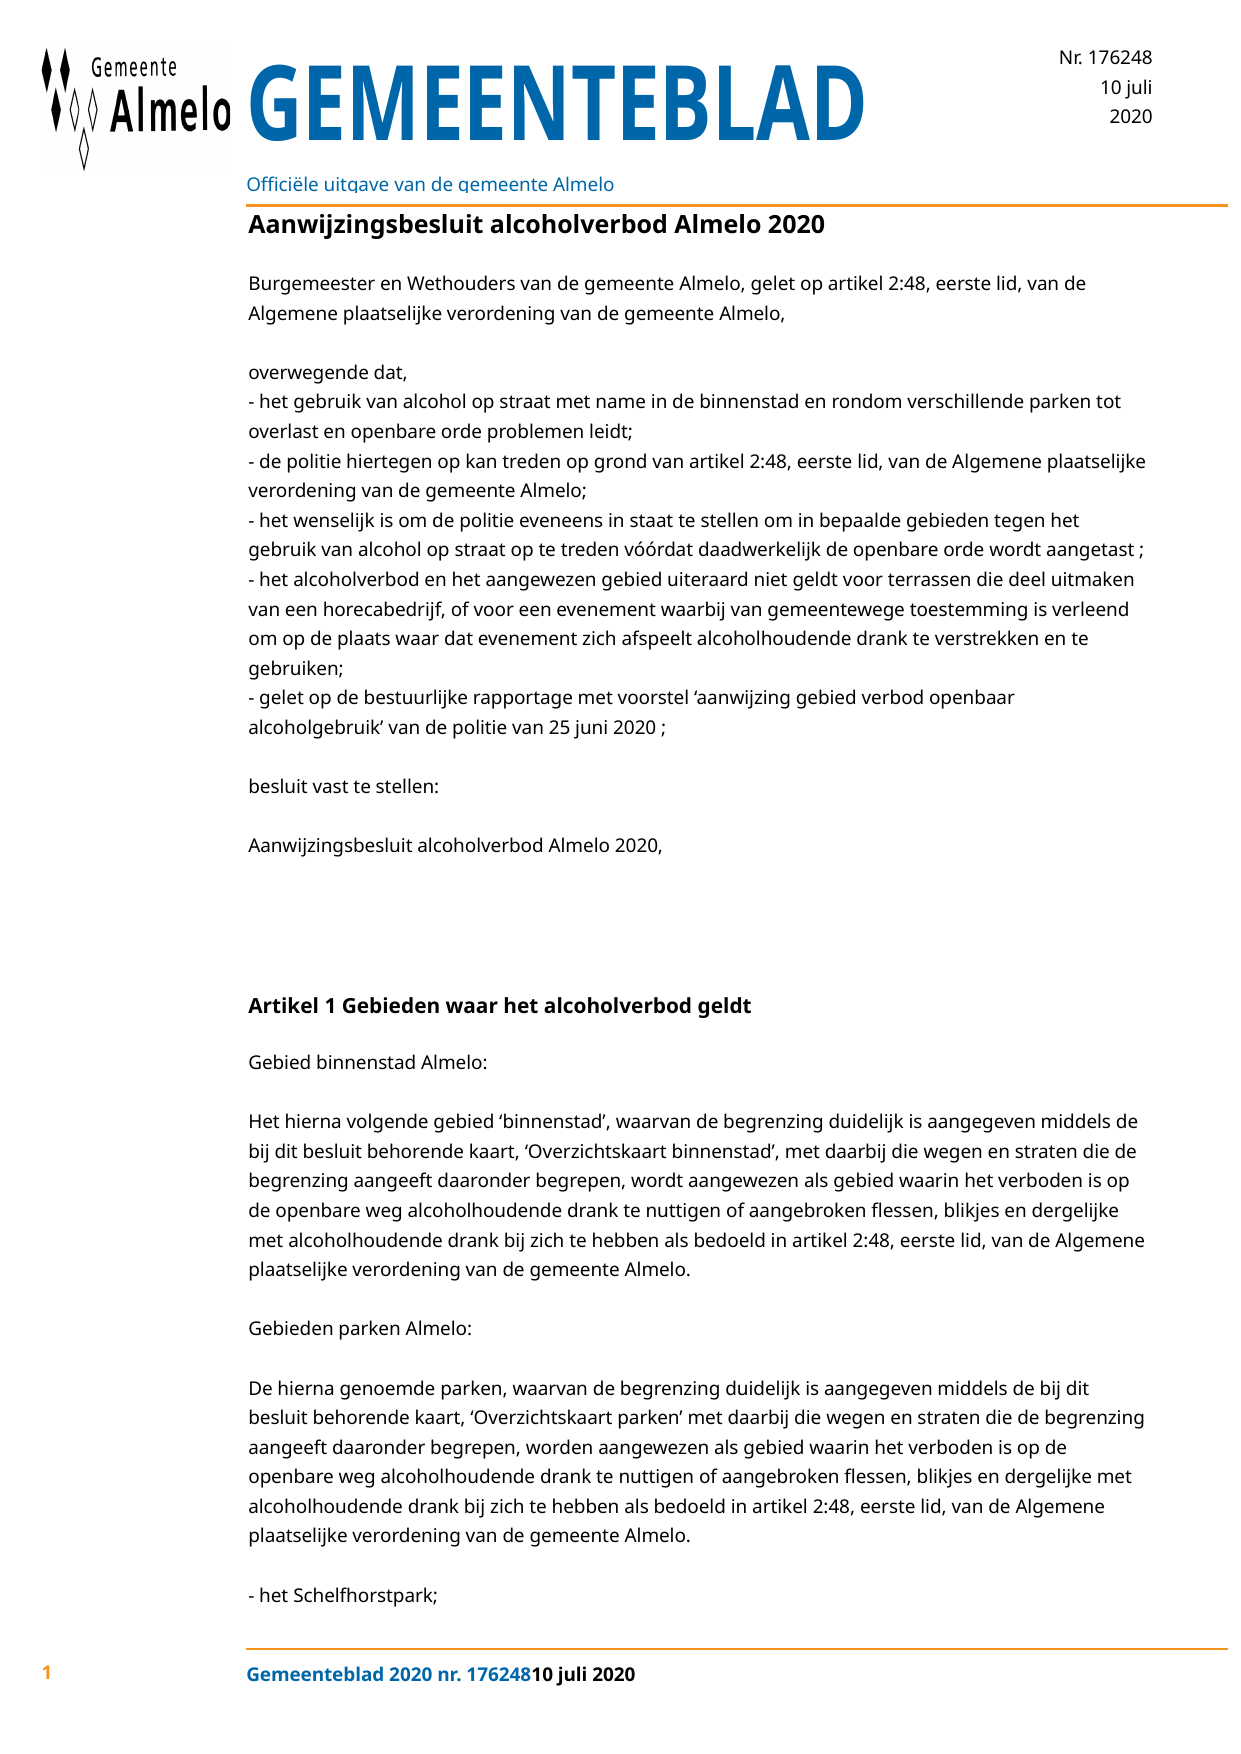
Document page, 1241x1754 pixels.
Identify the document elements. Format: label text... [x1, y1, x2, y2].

text Gebied binnenstad Almelo: [248, 1049, 1152, 1075]
text besluit vast te stellen: [248, 773, 1152, 799]
text - het wenselijk is om de politie eveneens in staat te stellen om in bepaalde gebieden tegen het gebruik van alcohol op straat op te treden vóórdat daadwerkelijk de openbare orde wordt aangetast ; [248, 507, 1152, 562]
text - het Schelfhorstpark; [248, 1582, 1152, 1607]
text Aanwijzingsbesluit alcoholverbod Almelo 2020, [248, 832, 1152, 858]
text Het hierna volgende gebied ‘binnenstad’, waarvan de begrenzing duidelijk is aangegeven middels de bij dit besluit behorende kaart, ‘Overzichtskaart binnenstad’, met daarbij die wegen en straten die de begrenzing aangeeft daaronder begrepen, wordt aangewezen als gebied waarin het verboden is op de openbare weg alcoholhoudende drank te nuttigen of aangebroken flessen, blikjes en dergelijke met alcoholhoudende drank bij zich te hebben als bedoeld in artikel 2:48, eerste lid, van de Algemene plaatselijke verordening van de gemeente Almelo. [248, 1108, 1152, 1282]
text - het gebruik van alcohol op straat met name in de binnenstad en rondom verschillende parken tot overlast en openbare orde problemen leidt; [248, 389, 1152, 444]
text - het alcoholverbod en het aangewezen gebied uiteraard niet geldt voor terrassen die deel uitmaken van een horecabedrijf, of voor een evenement waarbij van gemeentewege toestemming is verleend om op de plaats waar dat evenement zich afspeelt alcoholhoudende drank te verstrekken en te gebruiken; [248, 566, 1152, 681]
text Aanwijzingsbesluit alcoholverbod Almelo 2020 [248, 207, 1152, 241]
text Gebieden parken Almelo: [248, 1316, 1152, 1341]
text - de politie hiertegen op kan treden op grond van artikel 2:48, eerste lid, van de Algemene plaatselijke verordening van de gemeente Almelo; [248, 448, 1152, 503]
text overwegende dat, [248, 359, 1152, 385]
text Burgemeester en Wethouders van de gemeente Almelo, gelet op artikel 2:48, eerste lid, van de Algemene plaatselijke verordening van de gemeente Almelo, [248, 270, 1152, 326]
text Artikel 1 Gebieden waar het alcoholverbod geldt [248, 991, 1152, 1020]
text - gelet op de bestuurlijke rapportage met voorstel ‘aanwijzing gebied verbod openbaar alcoholgebruik’ van de politie van 25 juni 2020 ; [248, 684, 1152, 740]
picture [41, 47, 231, 172]
text De hierna genoemde parken, waarvan de begrenzing duidelijk is aangegeven middels de bij dit besluit behorende kaart, ‘Overzichtskaart parken’ met daarbij die wegen en straten die de begrenzing aangeeft daaronder begrepen, worden aangewezen als gebied waarin het verboden is op de openbare weg alcoholhoudende drank te nuttigen of aangebroken flessen, blikjes en dergelijke met alcoholhoudende drank bij zich te hebben als bedoeld in artikel 2:48, eerste lid, van de Algemene plaatselijke verordening van de gemeente Almelo. [248, 1375, 1152, 1548]
